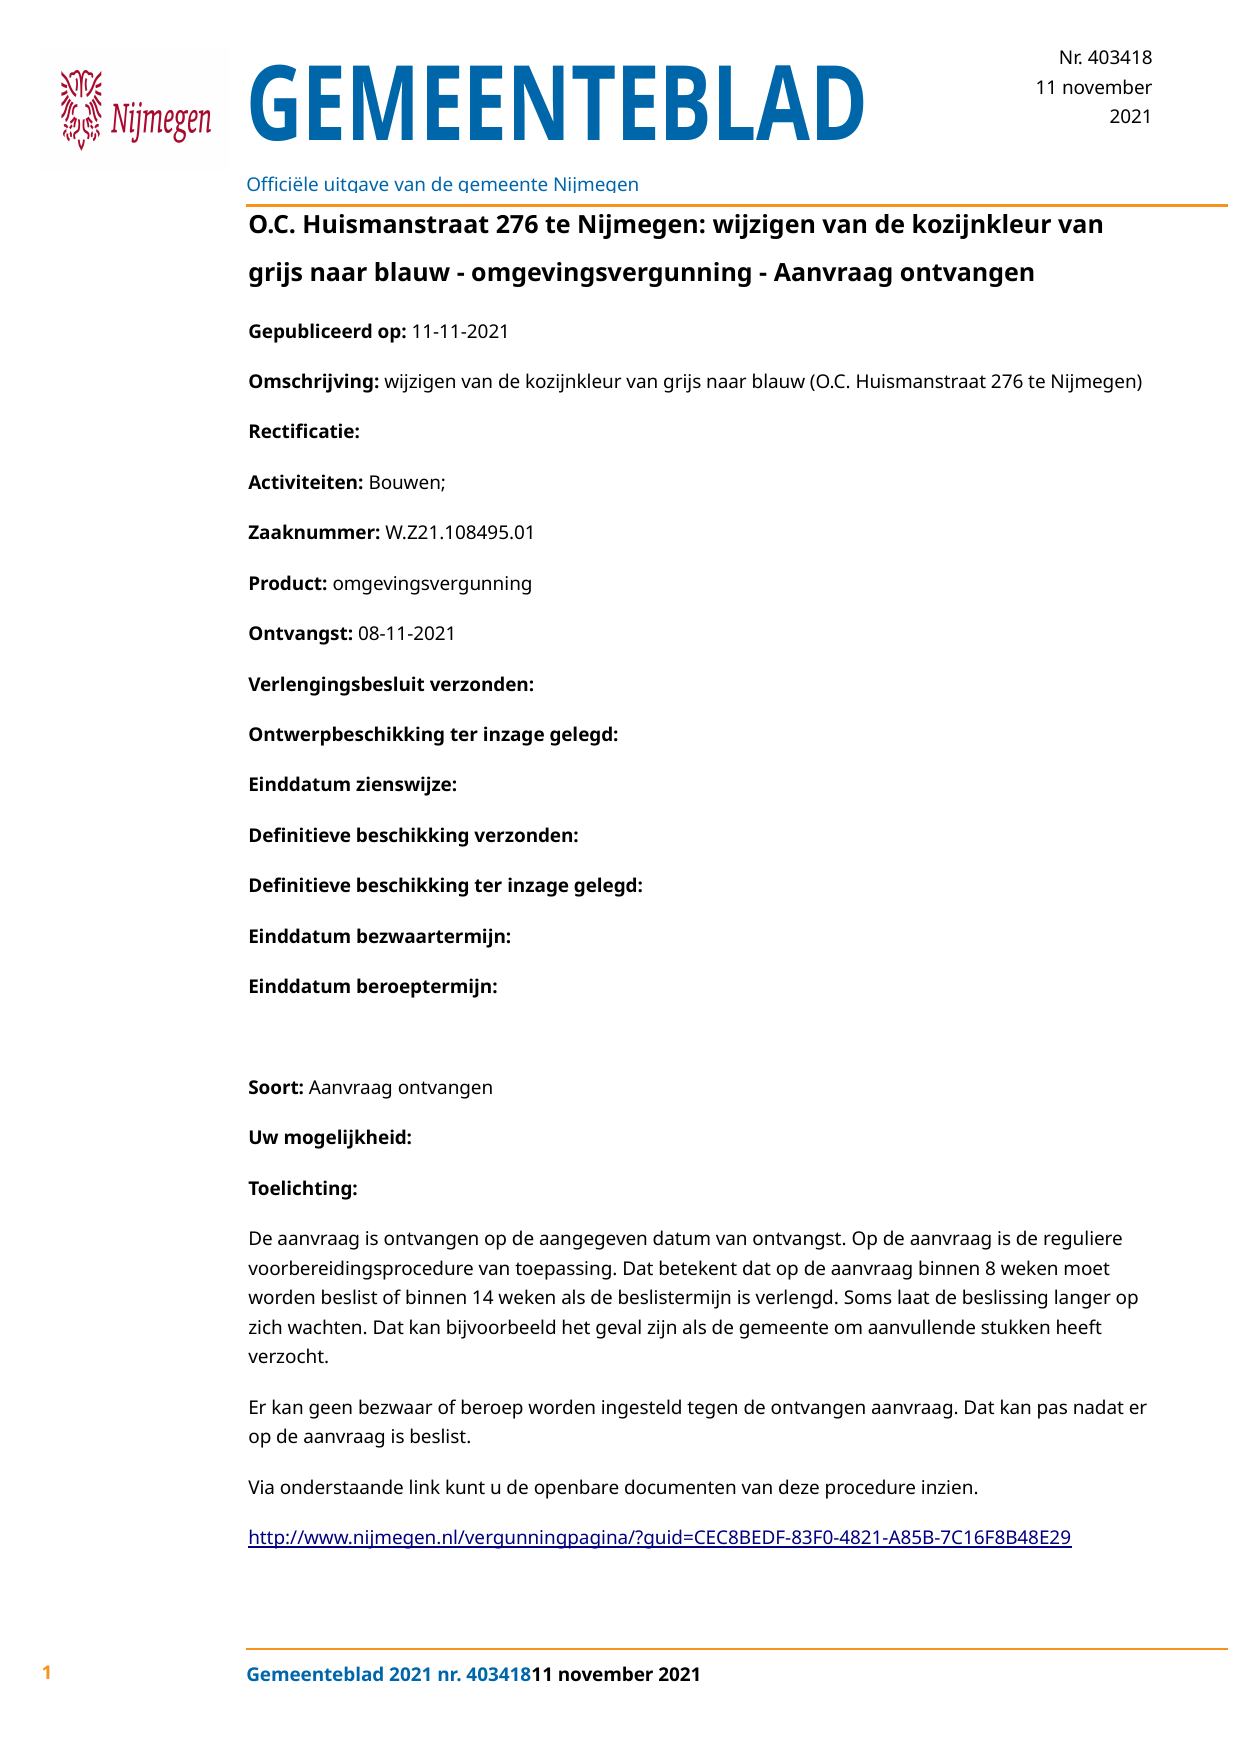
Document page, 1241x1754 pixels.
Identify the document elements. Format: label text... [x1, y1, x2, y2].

text Via onderstaande link kunt u de openbare documenten van deze procedure inzien. [248, 1474, 1152, 1500]
text Definitieve beschikking verzonden: [248, 822, 1152, 848]
text Gepubliceerd op: 11-11-2021 [248, 318, 1152, 344]
text Ontvangst: 08-11-2021 [248, 620, 1152, 646]
text Toelichting: [248, 1175, 1152, 1201]
text Definitieve beschikking ter inzage gelegd: [248, 872, 1152, 898]
text Uw mogelijkheid: [248, 1124, 1152, 1150]
picture [41, 47, 231, 172]
text Omschrijving: wijzigen van de kozijnkleur van grijs naar blauw (O.C. Huismanstraat 276 te Nijmegen) [248, 368, 1152, 394]
text Einddatum bezwaartermijn: [248, 923, 1152, 949]
text Verlengingsbesluit verzonden: [248, 671, 1152, 697]
text Rectificatie: [248, 419, 1152, 444]
text Soort: Aanvraag ontvangen [248, 1074, 1152, 1100]
text http://www.nijmegen.nl/vergunningpagina/?guid=CEC8BEDF-83F0-4821-A85B-7C16F8B48E29 [248, 1524, 1152, 1550]
text Zaaknummer: W.Z21.108495.01 [248, 519, 1152, 545]
text Product: omgevingsvergunning [248, 570, 1152, 596]
text Activiteiten: Bouwen; [248, 469, 1152, 495]
text Einddatum zienswijze: [248, 772, 1152, 797]
text Einddatum beroeptermijn: [248, 973, 1152, 999]
text Er kan geen bezwaar of beroep worden ingesteld tegen de ontvangen aanvraag. Dat kan pas nadat er op de aanvraag is beslist. [248, 1394, 1152, 1449]
text De aanvraag is ontvangen op de aangegeven datum van ontvangst. Op de aanvraag is de reguliere voorbereidingsprocedure van toepassing. Dat betekent dat op de aanvraag binnen 8 weken moet worden beslist of binnen 14 weken als de beslistermijn is verlengd. Soms laat de beslissing langer op zich wachten. Dat kan bijvoorbeeld het geval zijn als de gemeente om aanvullende stukken heeft verzocht. [248, 1225, 1152, 1369]
text Ontwerpbeschikking ter inzage gelegd: [248, 721, 1152, 747]
text O.C. Huismanstraat 276 te Nijmegen: wijzigen van de kozijnkleur van grijs naar blauw - omgevingsvergunning - Aanvraag ontvangen [248, 207, 1152, 288]
